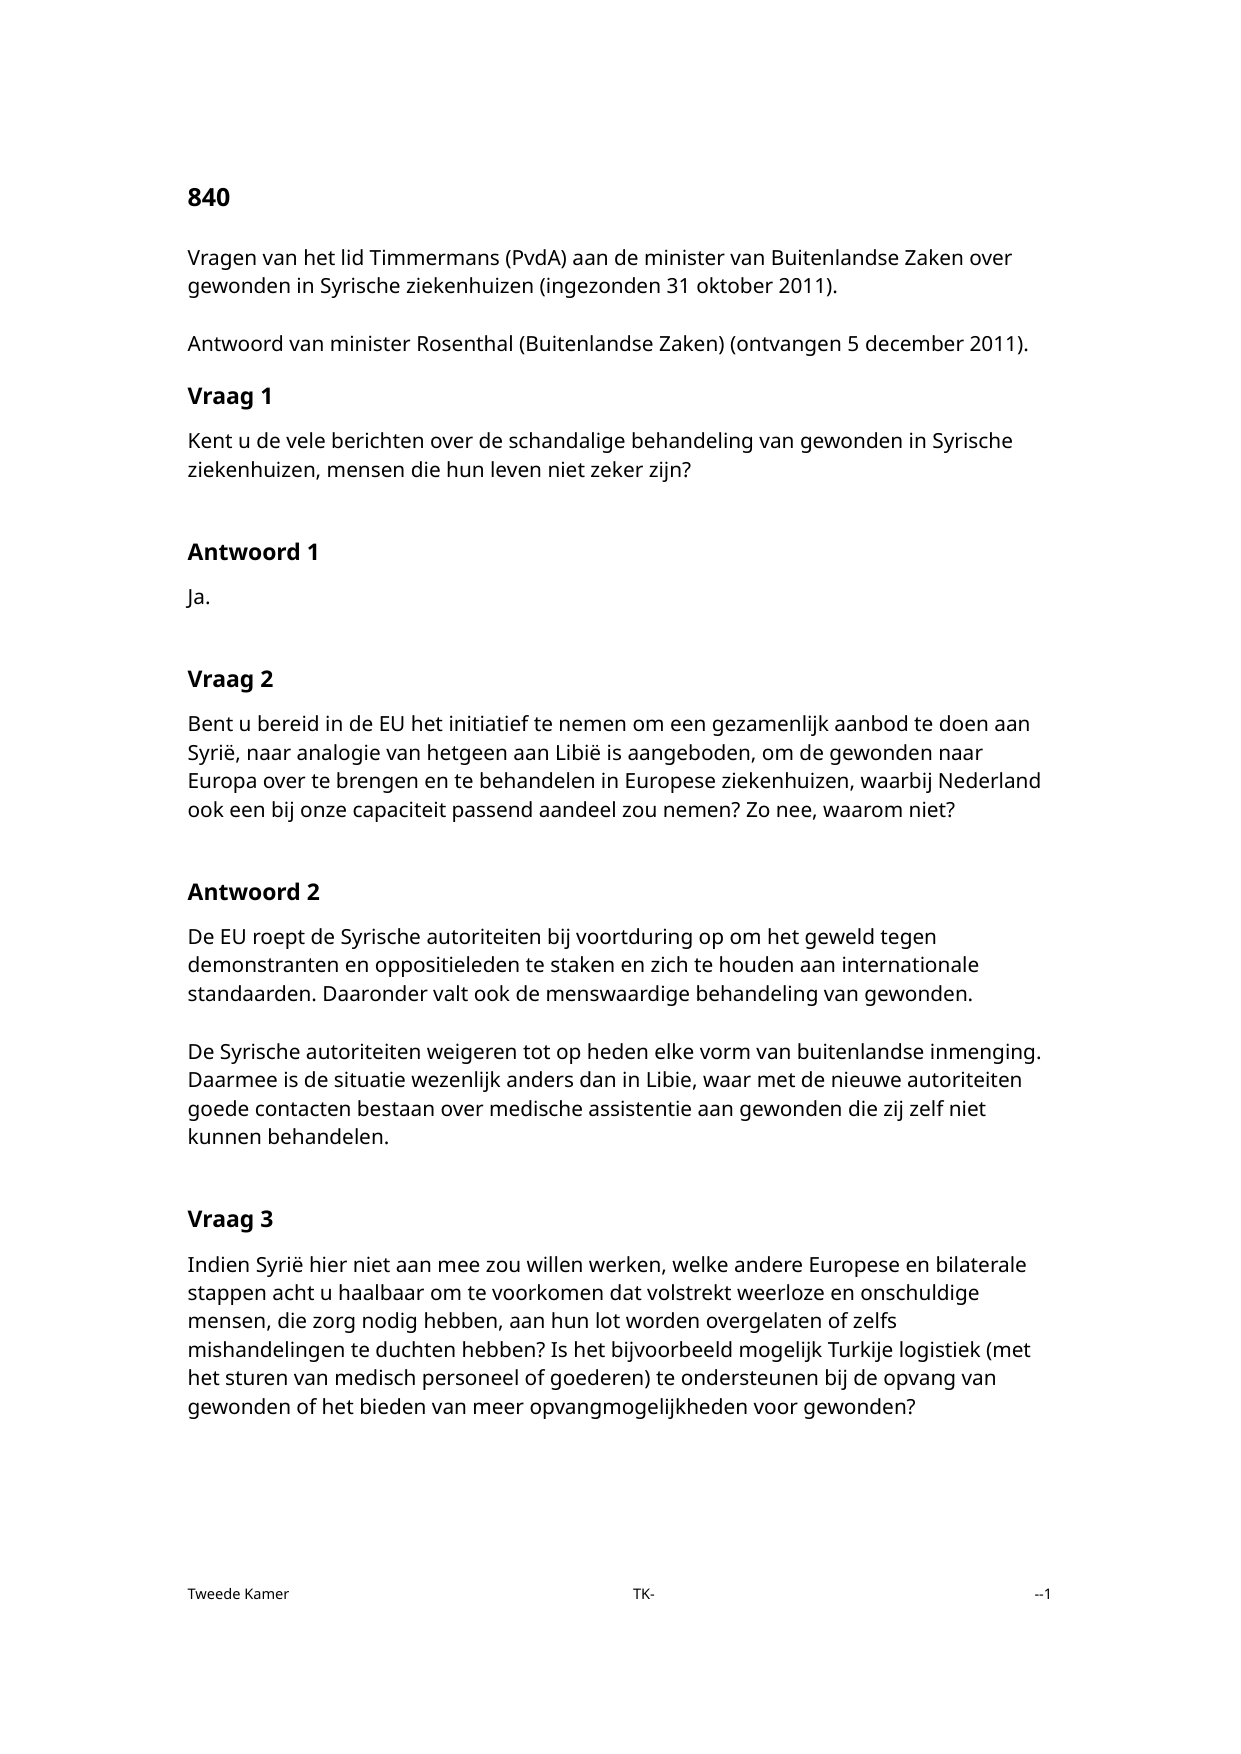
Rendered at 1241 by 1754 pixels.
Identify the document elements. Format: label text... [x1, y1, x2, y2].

text Vragen van het lid Timmermans (PvdA) aan de minister van Buitenlandse Zaken over gewonden in Syrische ziekenhuizen (ingezonden 31 oktober 2011). [187, 243, 1053, 300]
text 840 [187, 179, 1053, 213]
text Bent u bereid in de EU het initiatief te nemen om een gezamenlijk aanbod te doen aan Syrië, naar analogie van hetgeen aan Libië is aangeboden, om de gewonden naar Europa over te brengen en te behandelen in Europese ziekenhuizen, waarbij Nederland ook een bij onze capaciteit passend aandeel zou nemen? Zo nee, waarom niet? [187, 709, 1053, 823]
text De Syrische autoriteiten weigeren tot op heden elke vorm van buitenlandse inmenging. Daarmee is de situatie wezenlijk anders dan in Libie, waar met de nieuwe autoriteiten goede contacten bestaan over medische assistentie aan gewonden die zij zelf niet kunnen behandelen. [187, 1037, 1053, 1151]
text Indien Syrië hier niet aan mee zou willen werken, welke andere Europese en bilaterale stappen acht u haalbaar om te voorkomen dat volstrekt weerloze en onschuldige mensen, die zorg nodig hebben, aan hun lot worden overgelaten of zelfs mishandelingen te duchten hebben? Is het bijvoorbeeld mogelijk Turkije logistiek (met het sturen van medisch personeel of goederen) te ondersteunen bij de opvang van gewonden of het bieden van meer opvangmogelijkheden voor gewonden? [187, 1250, 1053, 1420]
subtitle Vraag 3 [187, 1203, 1053, 1235]
subtitle Vraag 2 [187, 663, 1053, 694]
text Ja. [187, 582, 1053, 611]
subtitle Antwoord 2 [187, 876, 1053, 907]
text De EU roept de Syrische autoriteiten bij voortduring op om het geweld tegen demonstranten en oppositieleden te staken en zich te houden aan internationale standaarden. Daaronder valt ook de menswaardige behandeling van gewonden. [187, 922, 1053, 1007]
text Kent u de vele berichten over de schandalige behandeling van gewonden in Syrische ziekenhuizen, mensen die hun leven niet zeker zijn? [187, 427, 1053, 483]
text Antwoord van minister Rosenthal (Buitenlandse Zaken) (ontvangen 5 december 2011). [187, 329, 1053, 358]
subtitle Antwoord 1 [187, 536, 1053, 567]
subtitle Vraag 1 [187, 380, 1053, 412]
